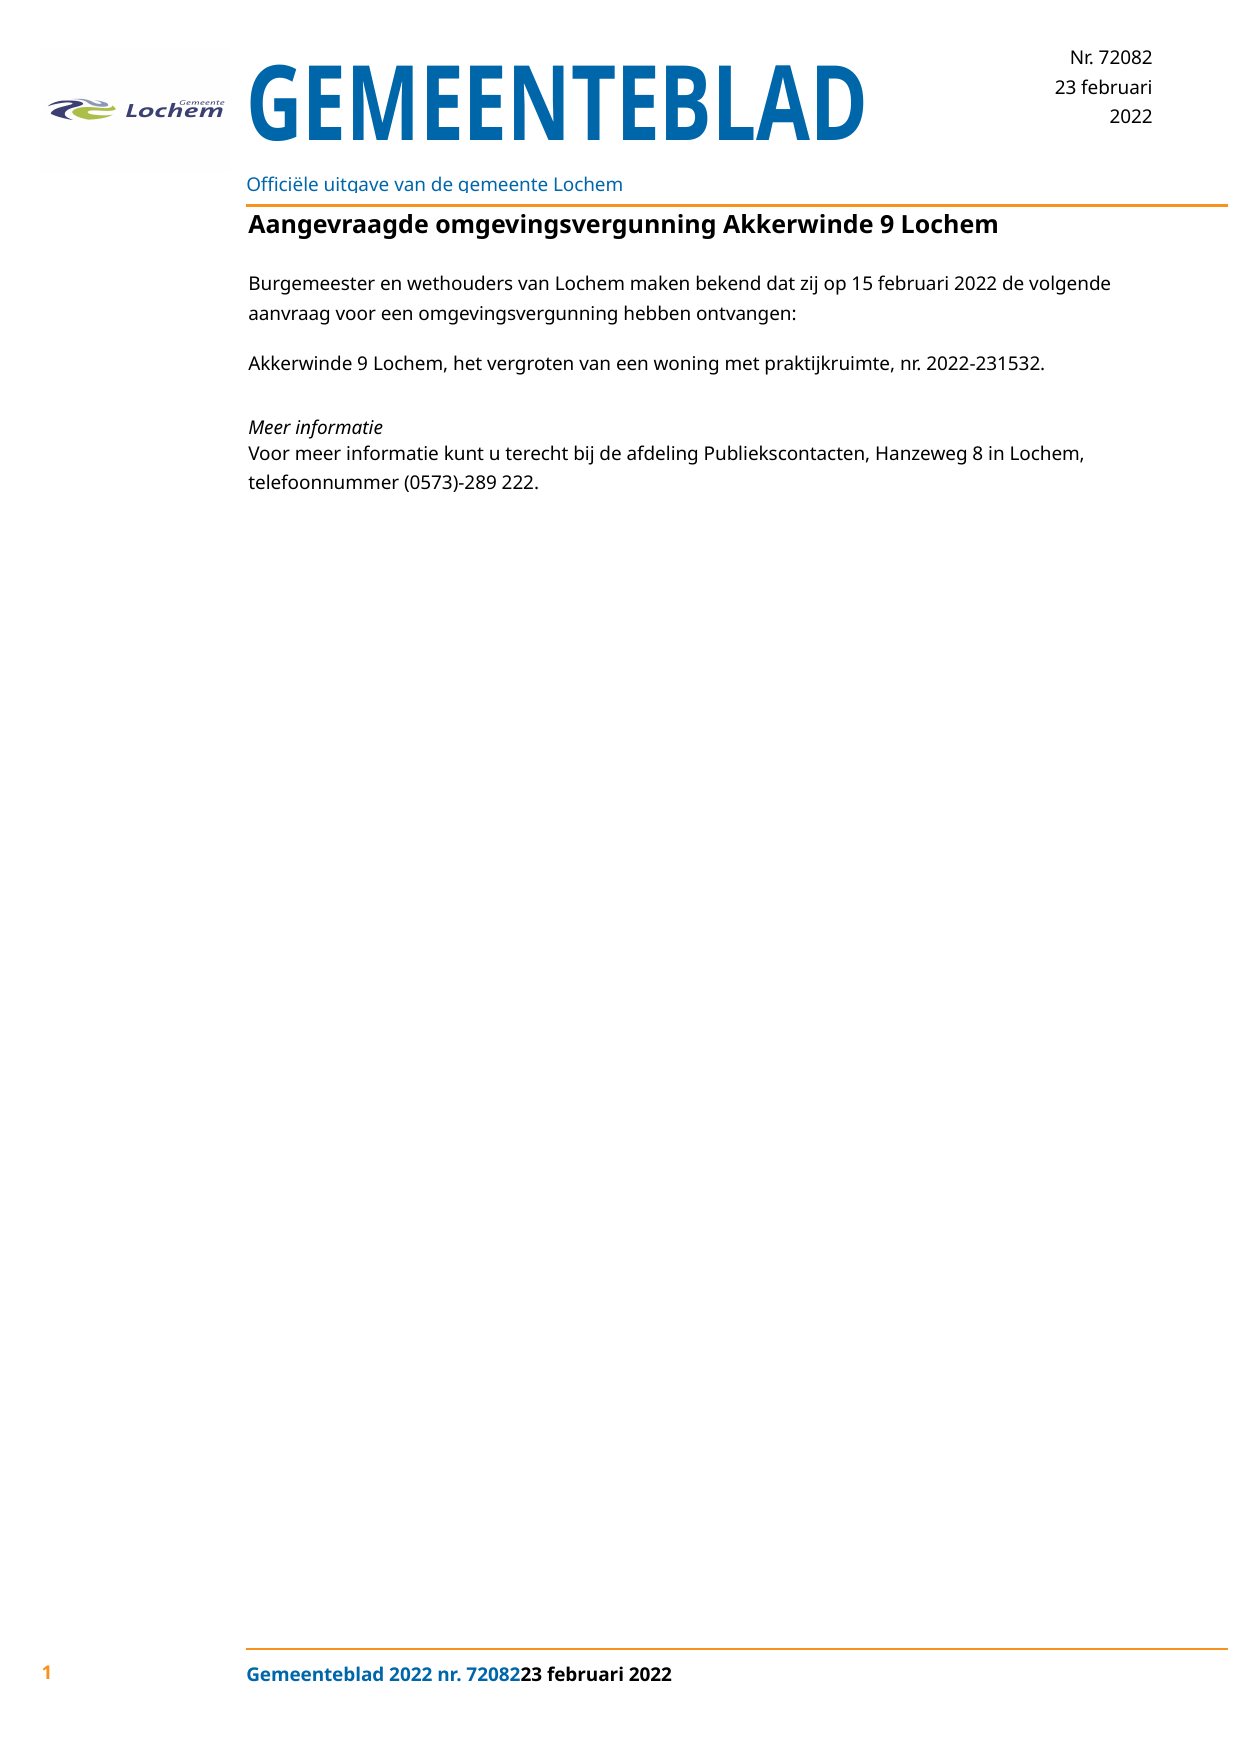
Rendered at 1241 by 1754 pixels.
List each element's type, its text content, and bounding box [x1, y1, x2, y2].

text Akkerwinde 9 Lochem, het vergroten van een woning met praktijkruimte, nr. 2022-231532. [248, 350, 1152, 376]
text Aangevraagde omgevingsvergunning Akkerwinde 9 Lochem [248, 207, 1152, 241]
text Voor meer informatie kunt u terecht bij de afdeling Publiekscontacten, Hanzeweg 8 in Lochem, telefoonnummer (0573)-289 222. [248, 440, 1152, 495]
text Meer informatie [248, 414, 1152, 440]
text Burgemeester en wethouders van Lochem maken bekend dat zij op 15 februari 2022 de volgende aanvraag voor een omgevingsvergunning hebben ontvangen: [248, 270, 1152, 326]
picture [41, 47, 231, 172]
